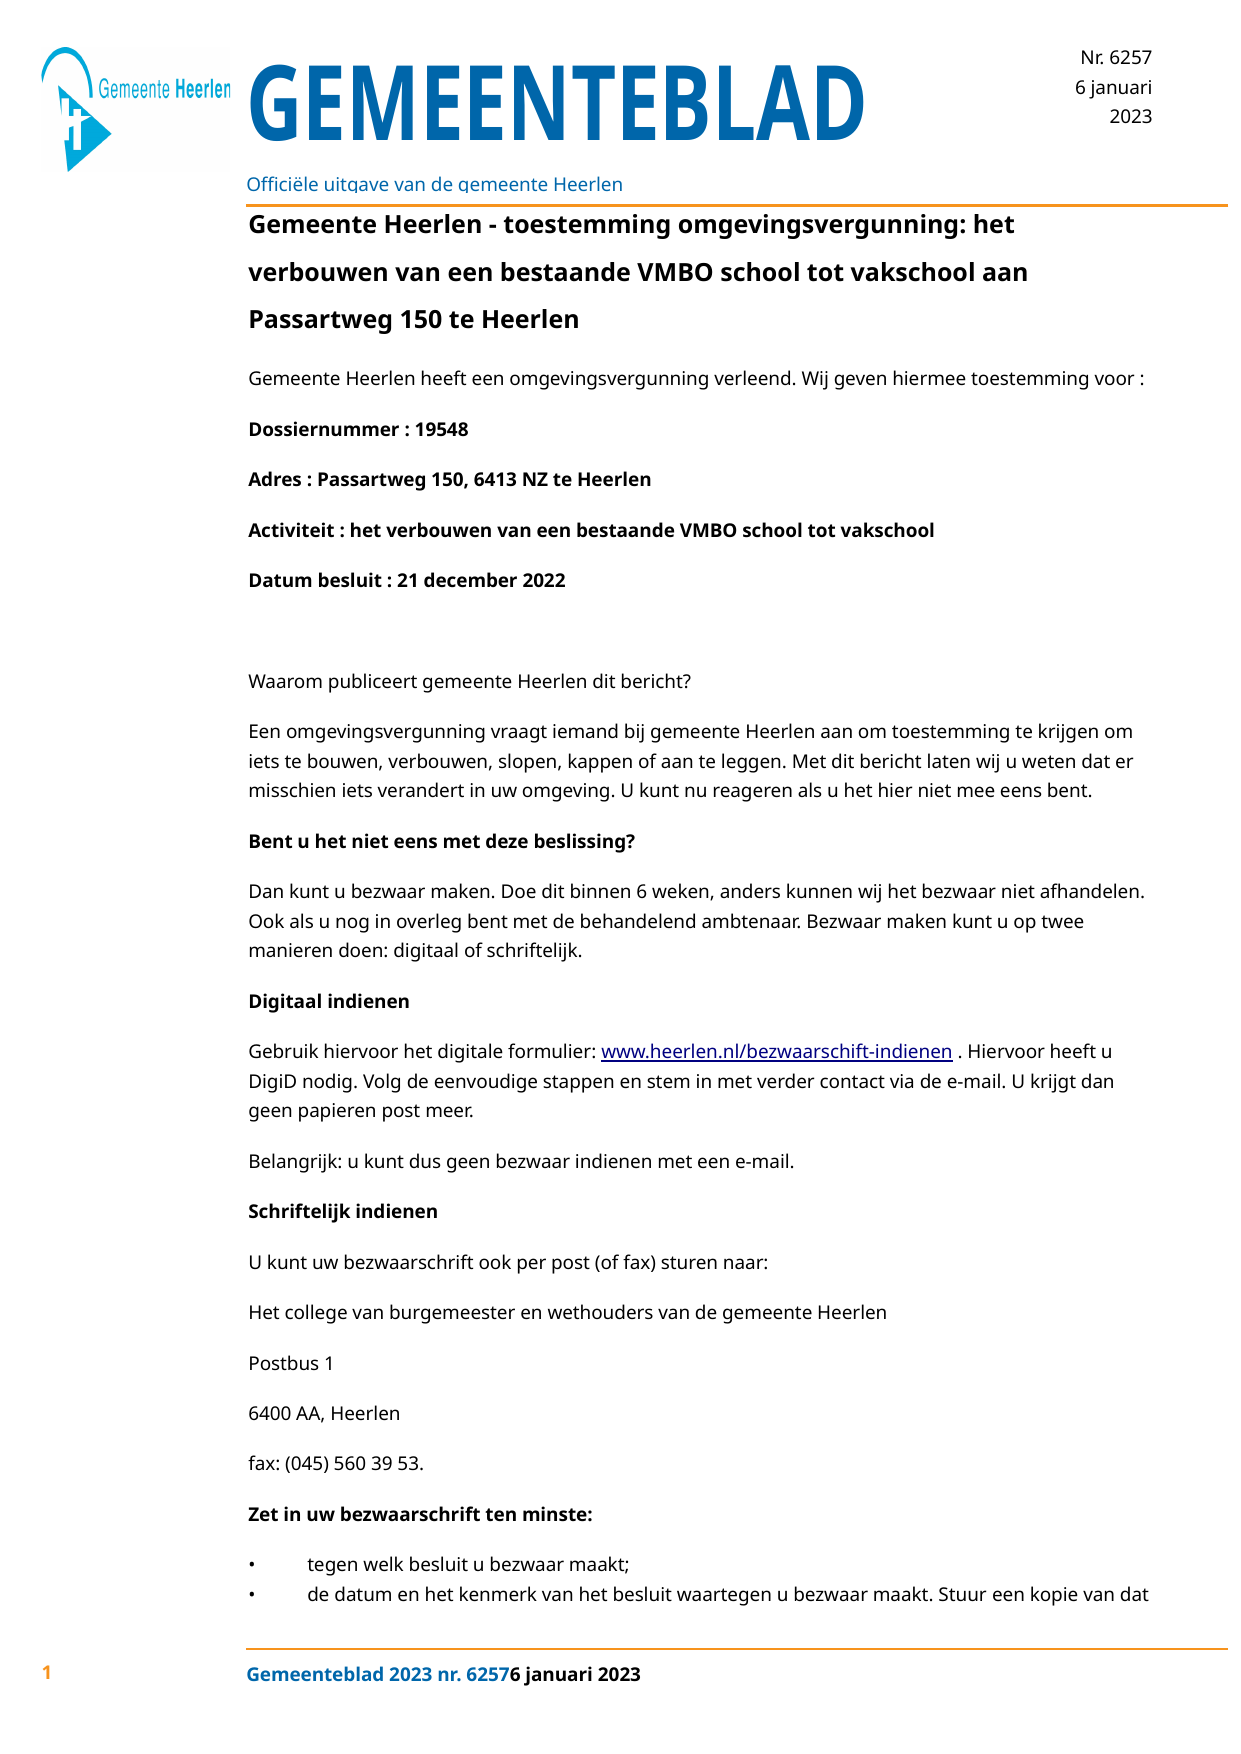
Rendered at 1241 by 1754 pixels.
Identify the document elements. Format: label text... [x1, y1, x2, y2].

list tegen welk besluit u bezwaar maakt; [248, 1551, 1152, 1577]
text Het college van burgemeester en wethouders van de gemeente Heerlen [248, 1299, 1152, 1325]
text Schriftelijk indienen [248, 1198, 1152, 1224]
text Een omgevingsvergunning vraagt iemand bij gemeente Heerlen aan om toestemming te krijgen om iets te bouwen, verbouwen, slopen, kappen of aan te leggen. Met dit bericht laten wij u weten dat er misschien iets verandert in uw omgeving. U kunt nu reageren als u het hier niet mee eens bent. [248, 718, 1152, 803]
text Gemeente Heerlen - toestemming omgevingsvergunning: het verbouwen van een bestaande VMBO school tot vakschool aan Passartweg 150 te Heerlen [248, 207, 1152, 336]
text 6400 AA, Heerlen [248, 1400, 1152, 1426]
list de datum en het kenmerk van het besluit waartegen u bezwaar maakt. Stuur een kopie van dat [248, 1581, 1152, 1607]
text Digitaal indienen [248, 988, 1152, 1014]
text Activiteit : het verbouwen van een bestaande VMBO school tot vakschool [248, 517, 1152, 542]
text fax: (045) 560 39 53. [248, 1451, 1152, 1476]
text Datum besluit : 21 december 2022 [248, 567, 1152, 593]
text U kunt uw bezwaarschrift ook per post (of fax) sturen naar: [248, 1249, 1152, 1274]
text Adres : Passartweg 150, 6413 NZ te Heerlen [248, 466, 1152, 492]
text Waarom publiceert gemeente Heerlen dit bericht? [248, 668, 1152, 694]
text Zet in uw bezwaarschrift ten minste: [248, 1501, 1152, 1527]
picture [41, 47, 59, 70]
picture [41, 47, 231, 172]
text Dan kunt u bezwaar maken. Doe dit binnen 6 weken, anders kunnen wij het bezwaar niet afhandelen. Ook als u nog in overleg bent met de behandelend ambtenaar. Bezwaar maken kunt u op twee manieren doen: digitaal of schriftelijk. [248, 878, 1152, 963]
text Dossiernummer : 19548 [248, 416, 1152, 442]
text Belangrijk: u kunt dus geen bezwaar indienen met een e-mail. [248, 1148, 1152, 1174]
text Gemeente Heerlen heeft een omgevingsvergunning verleend. Wij geven hiermee toestemming voor : [248, 366, 1152, 391]
text Postbus 1 [248, 1350, 1152, 1375]
text Gebruik hiervoor het digitale formulier: www.heerlen.nl/bezwaarschift-indienen . Hiervoor heeft u DigiD nodig. Volg de eenvoudige stappen en stem in met verder contact via de e-mail. U krijgt dan geen papieren post meer. [248, 1038, 1152, 1123]
text Bent u het niet eens met deze beslissing? [248, 828, 1152, 854]
